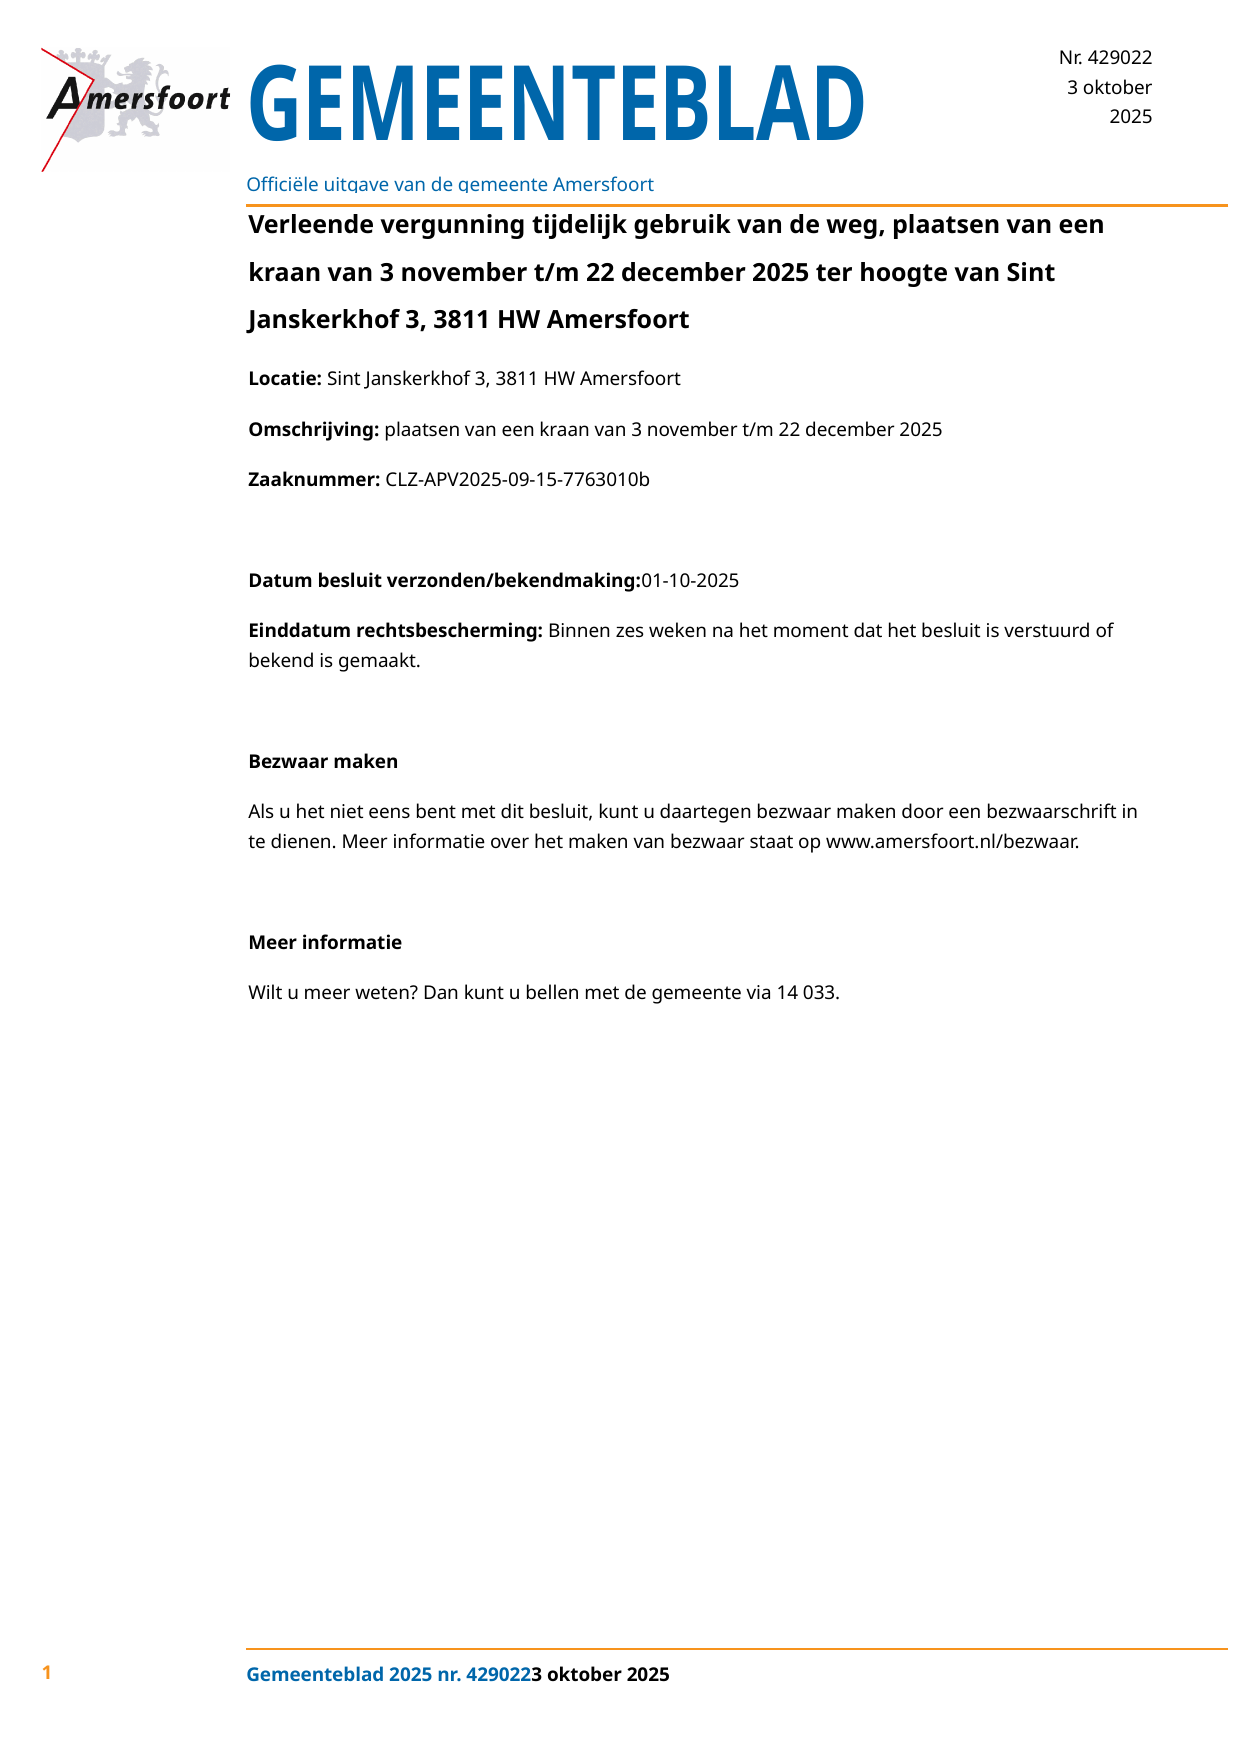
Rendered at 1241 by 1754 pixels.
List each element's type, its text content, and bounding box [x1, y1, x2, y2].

text Datum besluit verzonden/bekendmaking:01-10-2025 [248, 567, 1152, 593]
text Als u het niet eens bent met dit besluit, kunt u daartegen bezwaar maken door een bezwaarschrift in te dienen. Meer informatie over het maken van bezwaar staat op www.amersfoort.nl/bezwaar. [248, 798, 1152, 854]
text Omschrijving: plaatsen van een kraan van 3 november t/m 22 december 2025 [248, 416, 1152, 442]
text Einddatum rechtsbescherming: Binnen zes weken na het moment dat het besluit is verstuurd of bekend is gemaakt. [248, 618, 1152, 673]
text Locatie: Sint Janskerkhof 3, 3811 HW Amersfoort [248, 366, 1152, 391]
text Zaaknummer: CLZ-APV2025-09-15-7763010b [248, 466, 1152, 492]
text Meer informatie [248, 929, 1152, 954]
text Wilt u meer weten? Dan kunt u bellen met de gemeente via 14 033. [248, 979, 1152, 1005]
text Bezwaar maken [248, 748, 1152, 774]
picture [41, 47, 231, 172]
text Verleende vergunning tijdelijk gebruik van de weg, plaatsen van een kraan van 3 november t/m 22 december 2025 ter hoogte van Sint Janskerkhof 3, 3811 HW Amersfoort [248, 207, 1152, 336]
